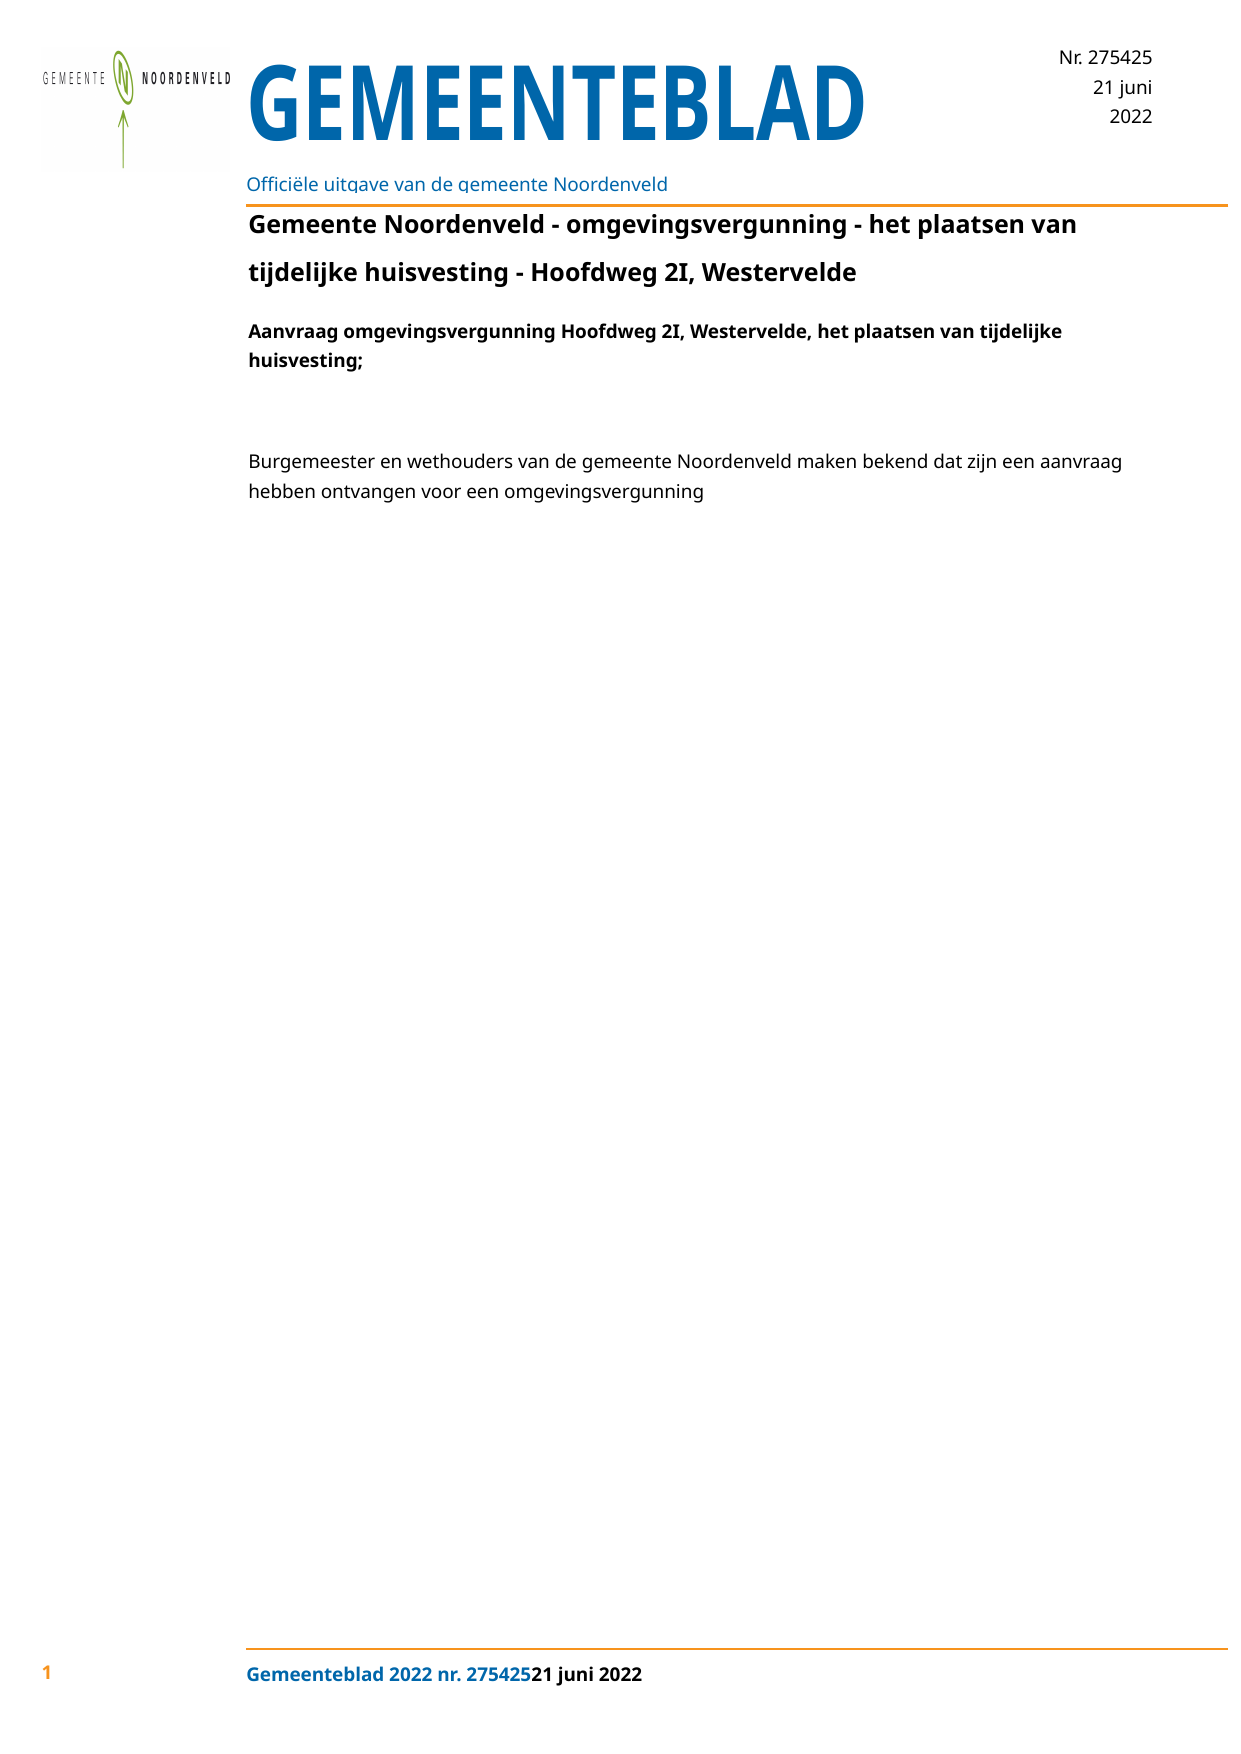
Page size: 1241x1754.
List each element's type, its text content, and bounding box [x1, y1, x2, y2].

picture [41, 47, 231, 172]
text Aanvraag omgevingsvergunning Hoofdweg 2I, Westervelde, het plaatsen van tijdelijke huisvesting; [248, 318, 1152, 373]
text Burgemeester en wethouders van de gemeente Noordenveld maken bekend dat zijn een aanvraag hebben ontvangen voor een omgevingsvergunning [248, 448, 1152, 504]
text Gemeente Noordenveld - omgevingsvergunning - het plaatsen van tijdelijke huisvesting - Hoofdweg 2I, Westervelde [248, 207, 1152, 288]
